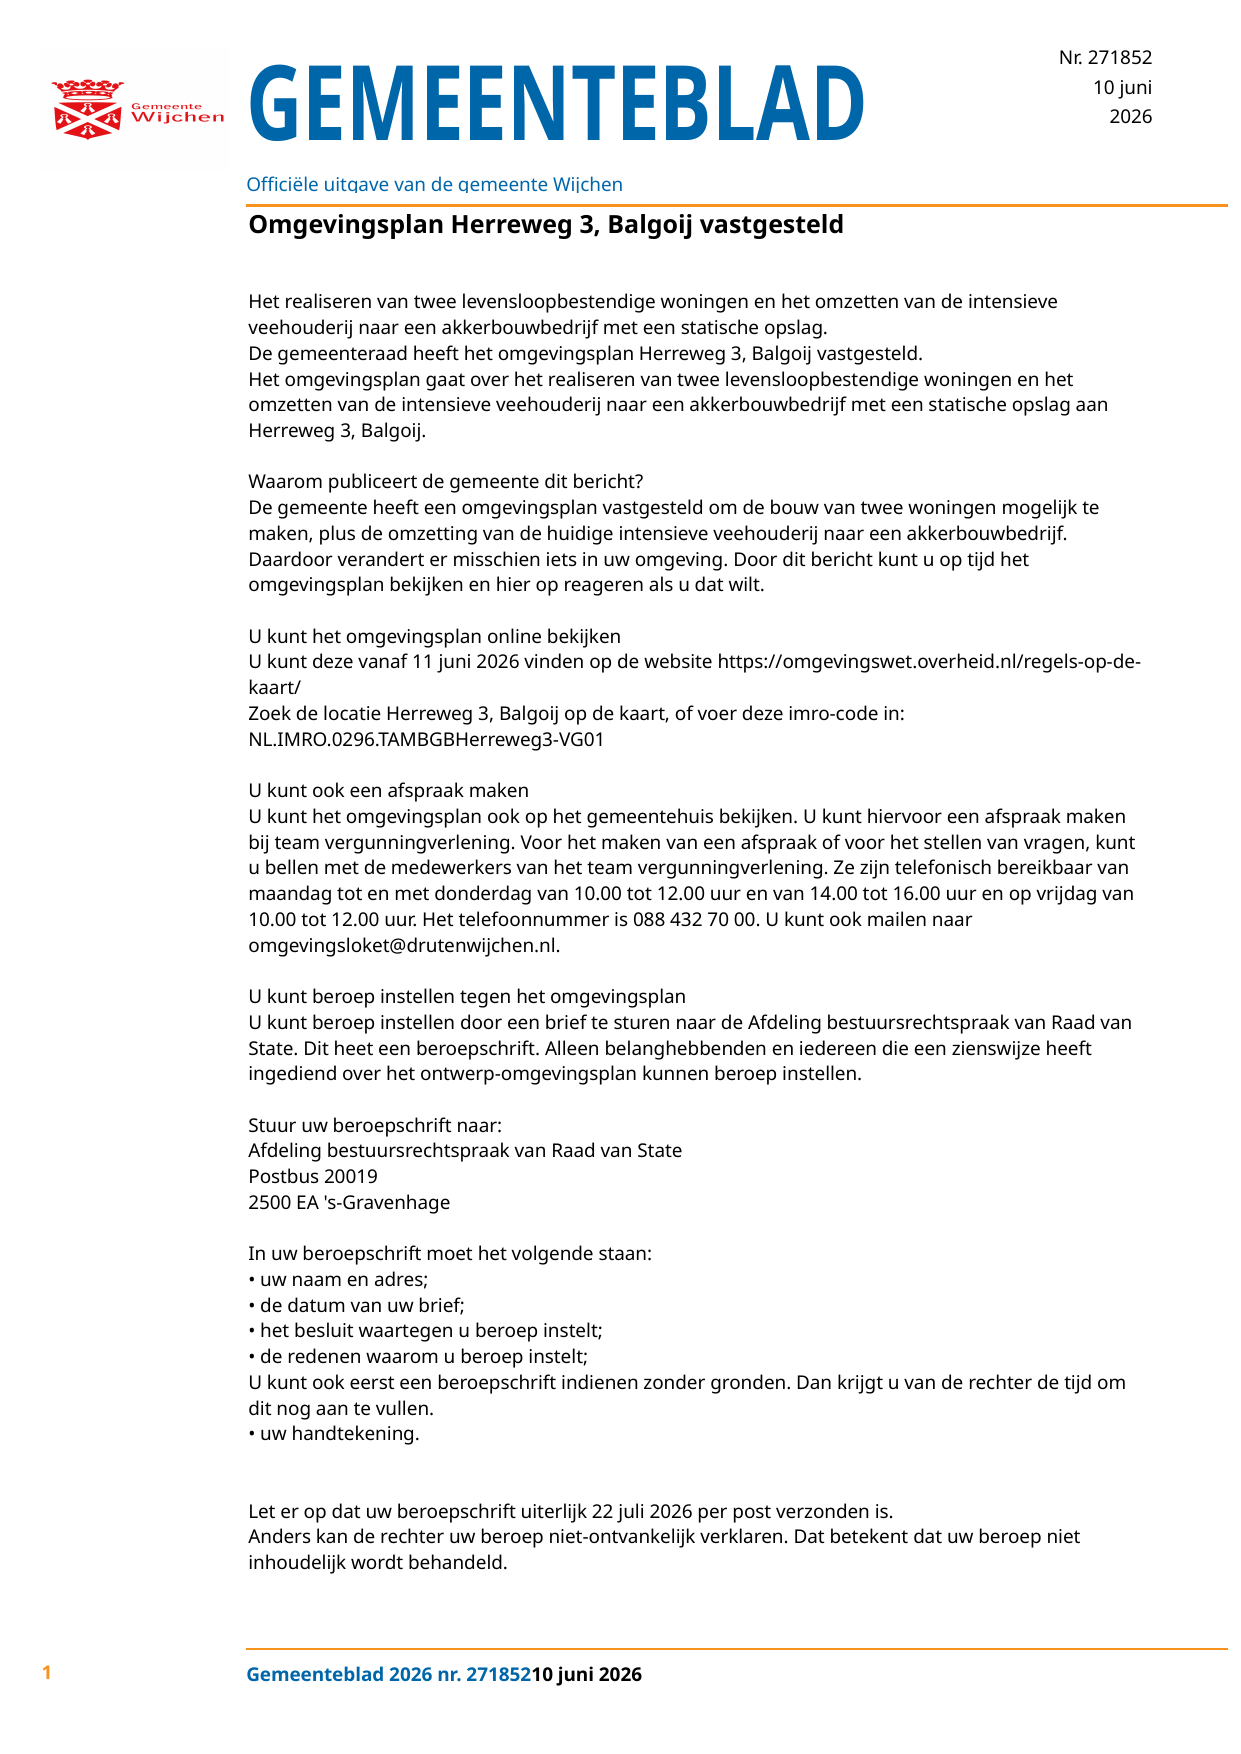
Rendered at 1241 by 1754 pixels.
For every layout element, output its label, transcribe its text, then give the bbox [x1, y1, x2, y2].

text 2500 EA 's-Gravenhage [248, 1189, 1152, 1215]
text In uw beroepschrift moet het volgende staan: [248, 1241, 1152, 1266]
text U kunt beroep instellen door een brief te sturen naar de Afdeling bestuursrechtspraak van Raad van State. Dit heet een beroepschrift. Alleen belanghebbenden en iedereen die een zienswijze heeft ingediend over het ontwerp-omgevingsplan kunnen beroep instellen. [248, 1009, 1152, 1086]
text De gemeente heeft een omgevingsplan vastgesteld om de bouw van twee woningen mogelijk te maken, plus de omzetting van de huidige intensieve veehouderij naar een akkerbouwbedrijf. Daardoor verandert er misschien iets in uw omgeving. Door dit bericht kunt u op tijd het omgevingsplan bekijken en hier op reageren als u dat wilt. [248, 494, 1152, 597]
text Zoek de locatie Herreweg 3, Balgoij op de kaart, of voer deze imro-code in: NL.IMRO.0296.TAMBGBHerreweg3-VG01 [248, 700, 1152, 752]
text Stuur uw beroepschrift naar: [248, 1112, 1152, 1138]
text • uw naam en adres; [248, 1266, 1152, 1292]
text U kunt ook een afspraak maken [248, 777, 1152, 803]
text De gemeenteraad heeft het omgevingsplan Herreweg 3, Balgoij vastgesteld. [248, 340, 1152, 366]
text Waarom publiceert de gemeente dit bericht? [248, 469, 1152, 494]
text U kunt deze vanaf 11 juni 2026 vinden op de website https://omgevingswet.overheid.nl/regels-op-de-kaart/ [248, 649, 1152, 700]
text U kunt het omgevingsplan ook op het gemeentehuis bekijken. U kunt hiervoor een afspraak maken bij team vergunningverlening. Voor het maken van een afspraak of voor het stellen van vragen, kunt u bellen met de medewerkers van het team vergunningverlening. Ze zijn telefonisch bereikbaar van maandag tot en met donderdag van 10.00 tot 12.00 uur en van 14.00 tot 16.00 uur en op vrijdag van 10.00 tot 12.00 uur. Het telefoonnummer is 088 432 70 00. U kunt ook mailen naar omgevingsloket@drutenwijchen.nl. [248, 803, 1152, 957]
text • het besluit waartegen u beroep instelt; [248, 1318, 1152, 1343]
picture [41, 47, 231, 172]
text U kunt beroep instellen tegen het omgevingsplan [248, 983, 1152, 1009]
text Het omgevingsplan gaat over het realiseren van twee levensloopbestendige woningen en het omzetten van de intensieve veehouderij naar een akkerbouwbedrijf met een statische opslag aan Herreweg 3, Balgoij. [248, 366, 1152, 443]
text Postbus 20019 [248, 1163, 1152, 1189]
text Afdeling bestuursrechtspraak van Raad van State [248, 1138, 1152, 1163]
text Anders kan de rechter uw beroep niet-ontvankelijk verklaren. Dat betekent dat uw beroep niet inhoudelijk wordt behandeld. [248, 1523, 1152, 1575]
text • de redenen waarom u beroep instelt; [248, 1343, 1152, 1369]
text U kunt het omgevingsplan online bekijken [248, 623, 1152, 649]
text Let er op dat uw beroepschrift uiterlijk 22 juli 2026 per post verzonden is. [248, 1498, 1152, 1523]
text Het realiseren van twee levensloopbestendige woningen en het omzetten van de intensieve veehouderij naar een akkerbouwbedrijf met een statische opslag. [248, 288, 1152, 340]
text U kunt ook eerst een beroepschrift indienen zonder gronden. Dan krijgt u van de rechter de tijd om dit nog aan te vullen. [248, 1369, 1152, 1421]
text • uw handtekening. [248, 1421, 1152, 1446]
text Omgevingsplan Herreweg 3, Balgoij vastgesteld [248, 207, 1152, 241]
text • de datum van uw brief; [248, 1292, 1152, 1318]
